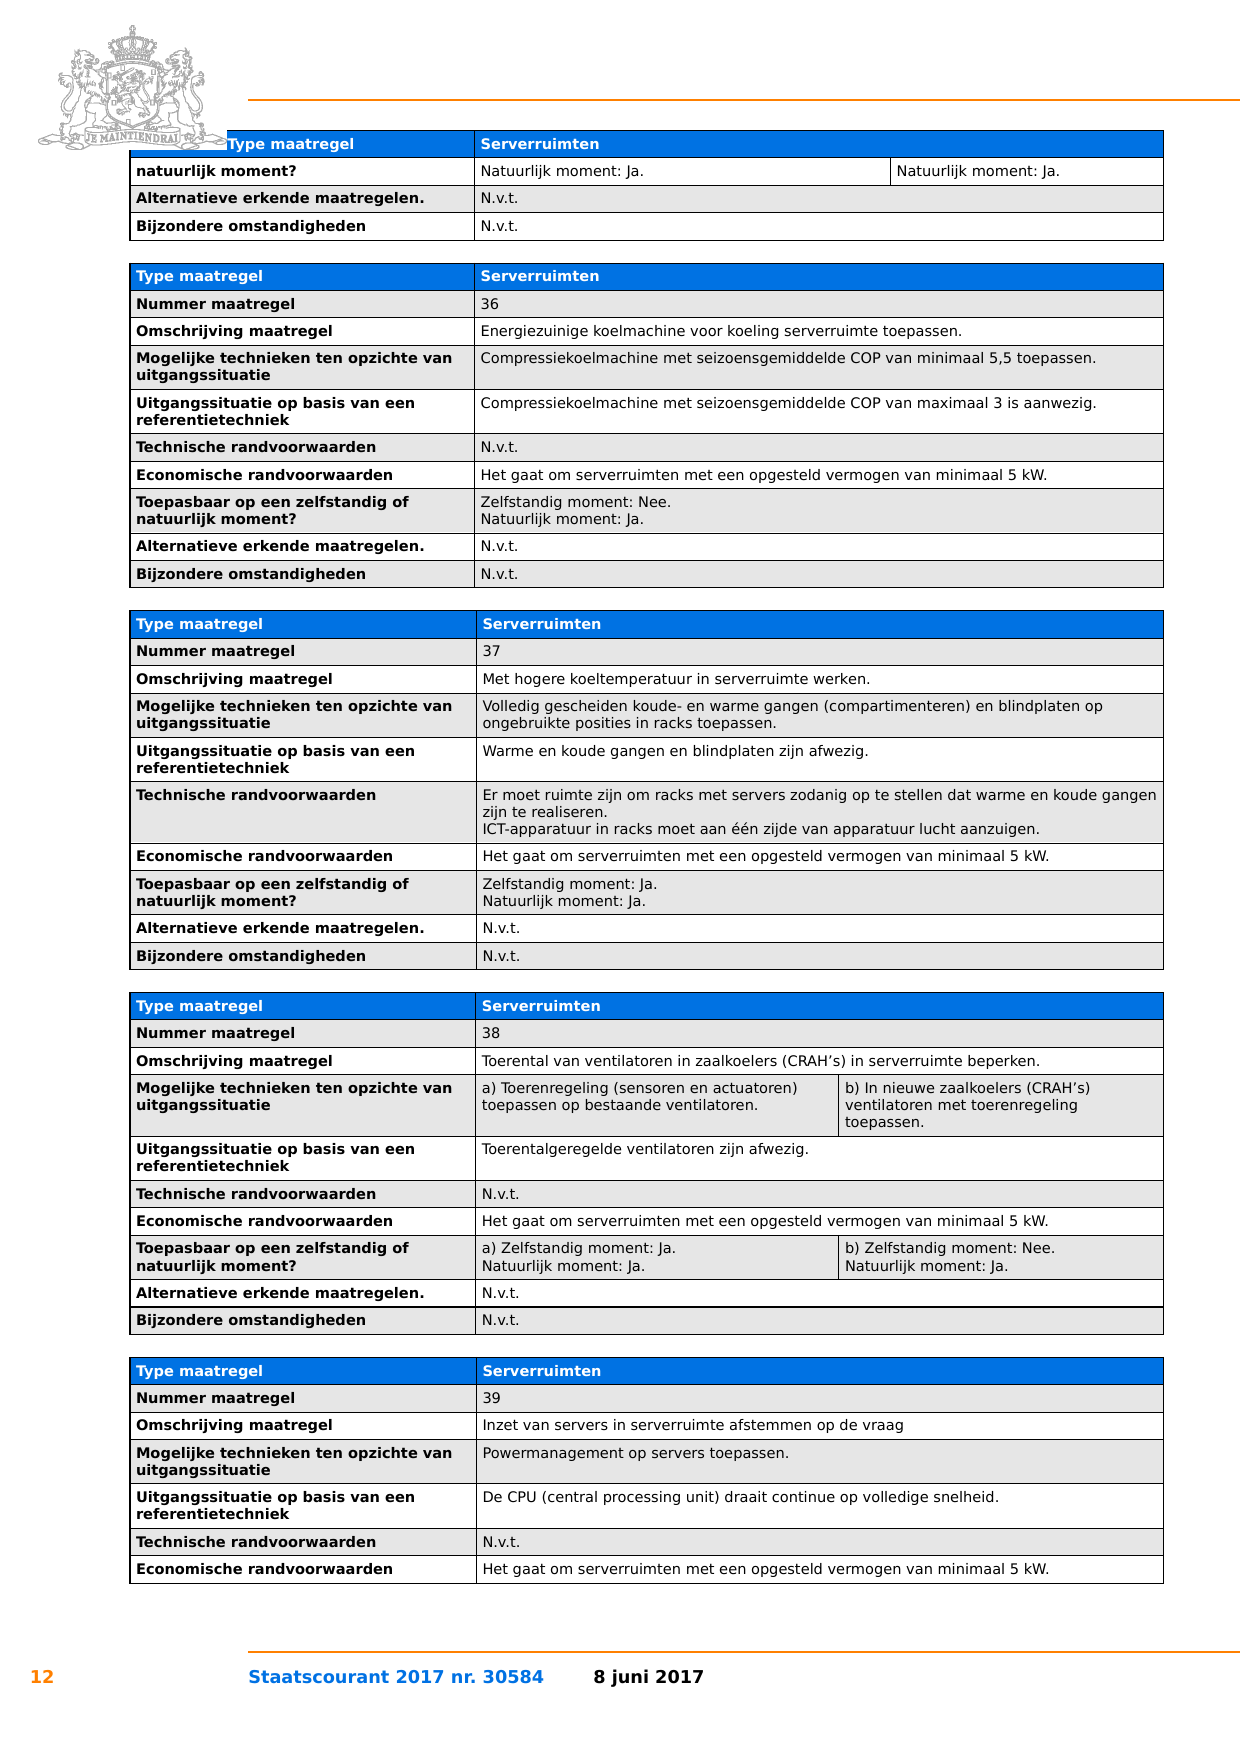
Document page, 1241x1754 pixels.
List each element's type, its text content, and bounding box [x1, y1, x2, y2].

table_cell 39 [477, 1385, 1163, 1412]
table_cell Omschrijving maatregel [131, 318, 474, 344]
table_header Type maatregel [131, 611, 476, 638]
picture [38, 25, 227, 150]
table_cell N.v.t. [477, 915, 1163, 942]
table_cell Het gaat om serverruimten met een opgesteld vermogen van minimaal 5 kW. [477, 844, 1163, 870]
table_cell Bijzondere omstandigheden [131, 943, 476, 969]
table_cell Met hogere koeltemperatuur in serverruimte werken. [477, 666, 1163, 692]
table_cell 38 [476, 1020, 1163, 1047]
table_cell Nummer maatregel [131, 291, 474, 317]
table_cell De CPU (central processing unit) draait continue op volledige snelheid. [477, 1484, 1163, 1528]
table_cell Energiezuinige koelmachine voor koeling serverruimte toepassen. [475, 318, 1163, 344]
table_cell Uitgangssituatie op basis van een referentietechniek [131, 1137, 475, 1180]
table_cell Zelfstandig moment: Ja. Natuurlijk moment: Ja. [477, 871, 1163, 914]
table_cell Nummer maatregel [131, 1020, 475, 1047]
table_cell Het gaat om serverruimten met een opgesteld vermogen van minimaal 5 kW. [477, 1556, 1163, 1582]
table_cell Bijzondere omstandigheden [131, 561, 474, 587]
table_cell Bijzondere omstandigheden [131, 1308, 475, 1334]
table_header Type maatregel [131, 993, 475, 1019]
table_cell b) In nieuwe zaalkoelers (CRAH’s) ventilatoren met toerenregeling toepassen. [839, 1075, 1163, 1136]
table_cell Toepasbaar op een zelfstandig of natuurlijk moment? [131, 489, 474, 532]
table_cell natuurlijk moment? [131, 158, 474, 185]
table_cell Inzet van servers in serverruimte afstemmen op de vraag [477, 1413, 1163, 1439]
table_header Serverruimten [475, 264, 1163, 290]
table_cell Bijzondere omstandigheden [131, 213, 474, 239]
table_cell Technische randvoorwaarden [131, 434, 474, 461]
table_header Serverruimten [477, 1358, 1163, 1384]
table_cell N.v.t. [477, 943, 1163, 969]
table_cell Compressiekoelmachine met seizoensgemiddelde COP van maximaal 3 is aanwezig. [475, 390, 1163, 433]
table_cell Compressiekoelmachine met seizoensgemiddelde COP van minimaal 5,5 toepassen. [475, 346, 1163, 389]
table_cell Uitgangssituatie op basis van een referentietechniek [131, 738, 476, 781]
table_cell Volledig gescheiden koude- en warme gangen (compartimenteren) en blindplaten op ongebruikte posities in racks toepassen. [477, 694, 1163, 737]
table_header Type maatregel [131, 131, 474, 157]
table_cell Economische randvoorwaarden [131, 462, 474, 488]
table_cell Zelfstandig moment: Nee. Natuurlijk moment: Ja. [475, 489, 1163, 532]
table_cell Het gaat om serverruimten met een opgesteld vermogen van minimaal 5 kW. [475, 462, 1163, 488]
table_cell Warme en koude gangen en blindplaten zijn afwezig. [477, 738, 1163, 781]
table_cell Uitgangssituatie op basis van een referentietechniek [131, 390, 474, 433]
table_cell Economische randvoorwaarden [131, 1208, 475, 1235]
table_cell N.v.t. [476, 1280, 1163, 1306]
table_cell Toepasbaar op een zelfstandig of natuurlijk moment? [131, 871, 476, 914]
table_cell Technische randvoorwaarden [131, 782, 476, 842]
table_cell Natuurlijk moment: Ja. [891, 158, 1163, 185]
table_header Serverruimten [476, 993, 1163, 1019]
table_cell N.v.t. [476, 1308, 1163, 1334]
table_cell Natuurlijk moment: Ja. [475, 158, 890, 185]
table_cell Omschrijving maatregel [131, 666, 476, 692]
table_cell N.v.t. [476, 1181, 1163, 1207]
table_cell Alternatieve erkende maatregelen. [131, 186, 474, 212]
table_cell 36 [475, 291, 1163, 317]
table_header Serverruimten [477, 611, 1163, 638]
table_cell Omschrijving maatregel [131, 1048, 475, 1074]
table_cell Omschrijving maatregel [131, 1413, 476, 1439]
table_cell Het gaat om serverruimten met een opgesteld vermogen van minimaal 5 kW. [476, 1208, 1163, 1235]
table_cell Nummer maatregel [131, 1385, 476, 1412]
table_cell N.v.t. [475, 534, 1163, 560]
table_cell Alternatieve erkende maatregelen. [131, 1280, 475, 1306]
table_cell Mogelijke technieken ten opzichte van uitgangssituatie [131, 346, 474, 389]
table_cell Economische randvoorwaarden [131, 844, 476, 870]
table_cell N.v.t. [477, 1529, 1163, 1555]
table_cell 37 [477, 639, 1163, 665]
table_cell a) Zelfstandig moment: Ja. Natuurlijk moment: Ja. [476, 1236, 838, 1279]
table_cell Mogelijke technieken ten opzichte van uitgangssituatie [131, 694, 476, 737]
table_cell Nummer maatregel [131, 639, 476, 665]
table_cell Alternatieve erkende maatregelen. [131, 534, 474, 560]
table_cell N.v.t. [475, 561, 1163, 587]
table_cell Uitgangssituatie op basis van een referentietechniek [131, 1484, 476, 1528]
table_cell b) Zelfstandig moment: Nee. Natuurlijk moment: Ja. [839, 1236, 1163, 1279]
table_cell N.v.t. [475, 213, 1163, 239]
table_cell N.v.t. [475, 434, 1163, 461]
table_cell Alternatieve erkende maatregelen. [131, 915, 476, 942]
table_cell Technische randvoorwaarden [131, 1529, 476, 1555]
table_cell Technische randvoorwaarden [131, 1181, 475, 1207]
table_cell Toerental van ventilatoren in zaalkoelers (CRAH’s) in serverruimte beperken. [476, 1048, 1163, 1074]
table_cell Er moet ruimte zijn om racks met servers zodanig op te stellen dat warme en koude gangen zijn te realiseren. ICT-apparatuur in racks moet aan één zijde van apparatuur lucht aanzuigen. [477, 782, 1163, 842]
table_cell Mogelijke technieken ten opzichte van uitgangssituatie [131, 1440, 476, 1483]
table_header Serverruimten [475, 131, 1163, 157]
table_cell Mogelijke technieken ten opzichte van uitgangssituatie [131, 1075, 475, 1136]
table_cell Toerentalgeregelde ventilatoren zijn afwezig. [476, 1137, 1163, 1180]
table_cell N.v.t. [475, 186, 1163, 212]
table_cell Economische randvoorwaarden [131, 1556, 476, 1582]
table_header Type maatregel [131, 264, 474, 290]
table_cell a) Toerenregeling (sensoren en actuatoren) toepassen op bestaande ventilatoren. [476, 1075, 838, 1136]
table_cell Toepasbaar op een zelfstandig of natuurlijk moment? [131, 1236, 475, 1279]
table_header Type maatregel [131, 1358, 476, 1384]
table_cell Powermanagement op servers toepassen. [477, 1440, 1163, 1483]
